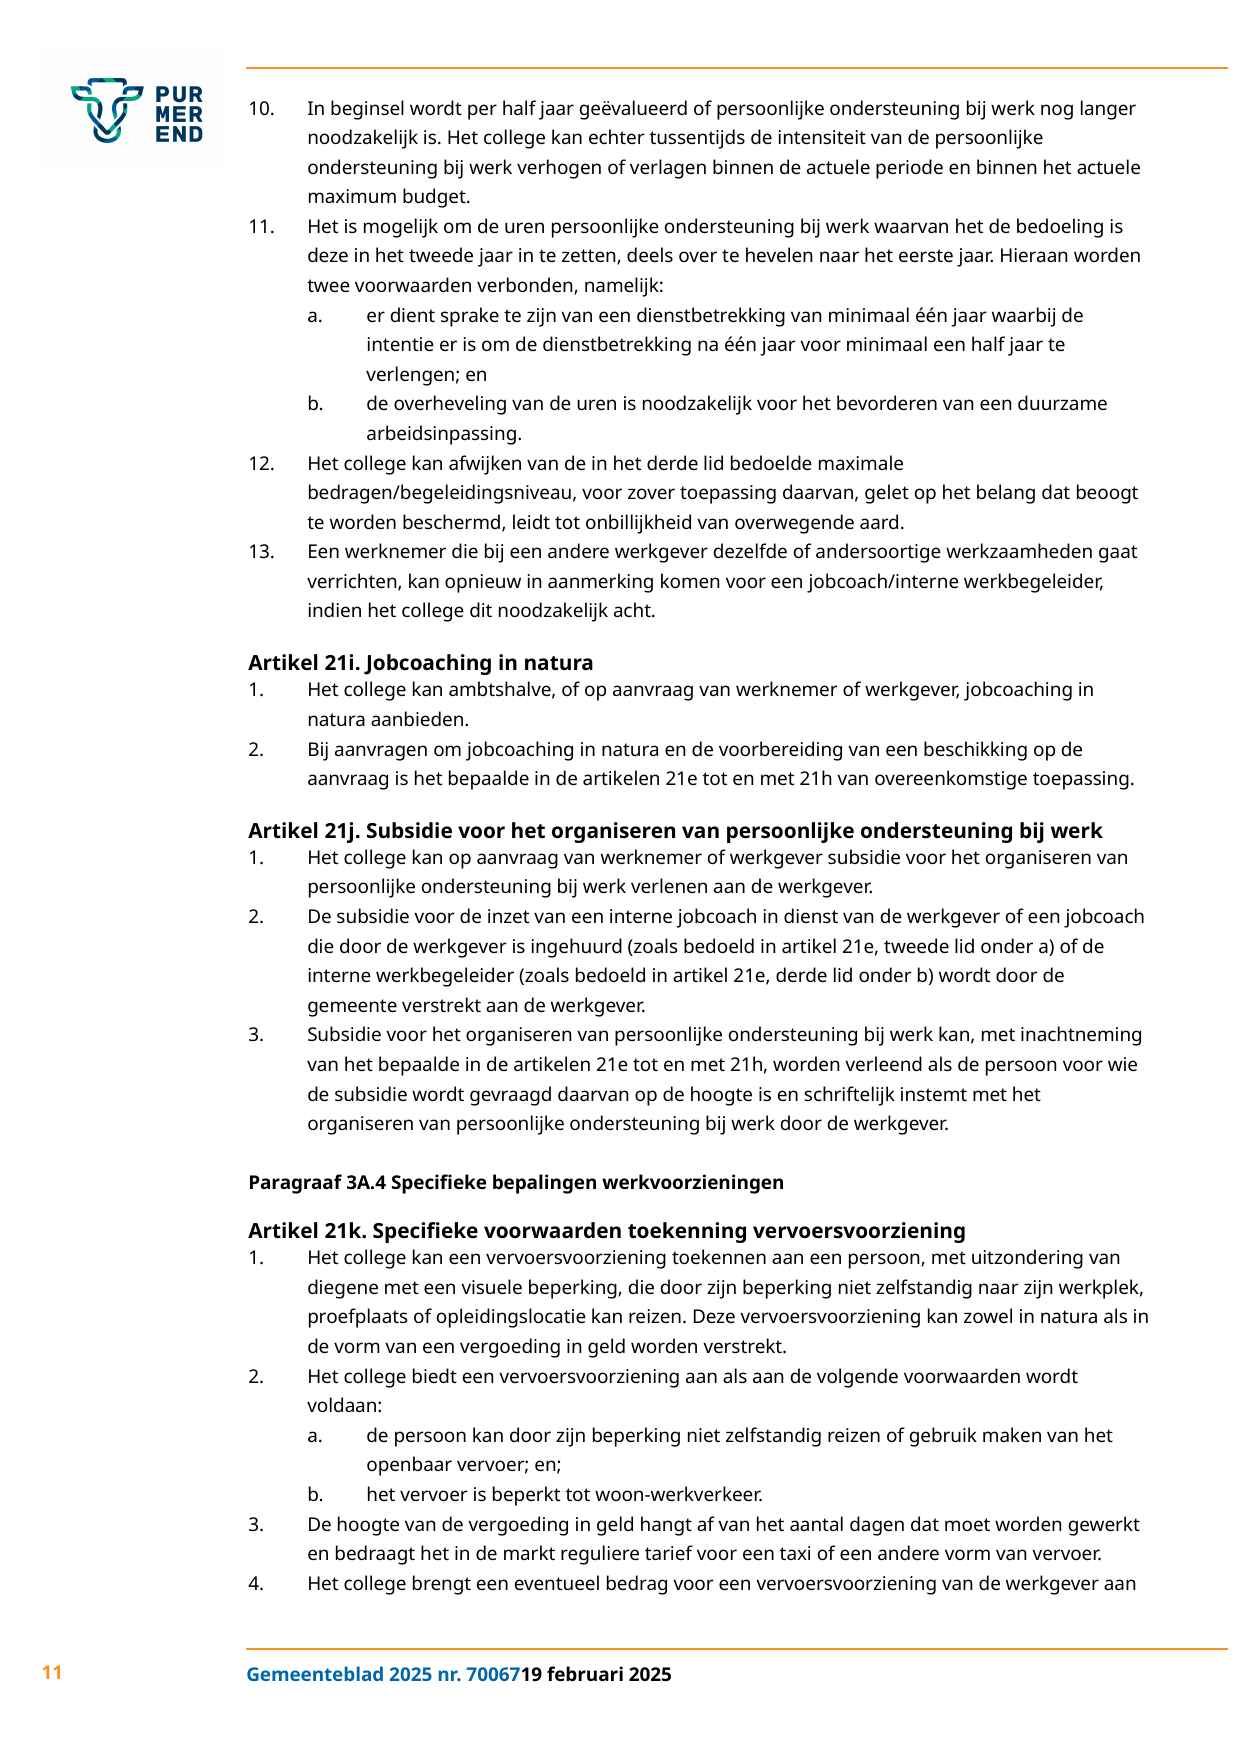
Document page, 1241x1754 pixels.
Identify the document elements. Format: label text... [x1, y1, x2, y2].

list Een werknemer die bij een andere werkgever dezelfde of andersoortige werkzaamheden gaat verrichten, kan opnieuw in aanmerking komen voor een jobcoach/interne werkbegeleider, indien het college dit noodzakelijk acht. [248, 538, 1152, 623]
list er dient sprake te zijn van een dienstbetrekking van minimaal één jaar waarbij de intentie er is om de dienstbetrekking na één jaar voor minimaal een half jaar te verlengen; en [307, 302, 1152, 387]
list In beginsel wordt per half jaar geëvalueerd of persoonlijke ondersteuning bij werk nog langer noodzakelijk is. Het college kan echter tussentijds de intensiteit van de persoonlijke ondersteuning bij werk verhogen of verlagen binnen de actuele periode en binnen het actuele maximum budget. [248, 95, 1152, 209]
list De subsidie voor de inzet van een interne jobcoach in dienst van de werkgever of een jobcoach die door de werkgever is ingehuurd (zoals bedoeld in artikel 21e, tweede lid onder a) of de interne werkbegeleider (zoals bedoeld in artikel 21e, derde lid onder b) wordt door de gemeente verstrekt aan de werkgever. [248, 903, 1152, 1018]
list Het college kan een vervoersvoorziening toekennen aan een persoon, met uitzondering van diegene met een visuele beperking, die door zijn beperking niet zelfstandig naar zijn werkplek, proefplaats of opleidingslocatie kan reizen. Deze vervoersvoorziening kan zowel in natura als in de vorm van een vergoeding in geld worden verstrekt. [248, 1244, 1152, 1359]
list Bij aanvragen om jobcoaching in natura en de voorbereiding van een beschikking op de aanvraag is het bepaalde in de artikelen 21e tot en met 21h van overeenkomstige toepassing. [248, 736, 1152, 791]
list Het college kan op aanvraag van werknemer of werkgever subsidie voor het organiseren van persoonlijke ondersteuning bij werk verlenen aan de werkgever. [248, 844, 1152, 899]
list Het college kan afwijken van de in het derde lid bedoelde maximale bedragen/begeleidingsniveau, voor zover toepassing daarvan, gelet op het belang dat beoogt te worden beschermd, leidt tot onbillijkheid van overwegende aard. [248, 450, 1152, 535]
list Het college brengt een eventueel bedrag voor een vervoersvoorziening van de werkgever aan [248, 1570, 1152, 1596]
list Het college biedt een vervoersvoorziening aan als aan de volgende voorwaarden wordt voldaan: [248, 1363, 1152, 1418]
text Artikel 21i. Jobcoaching in natura [248, 648, 1152, 677]
list de overheveling van de uren is noodzakelijk voor het bevorderen van een duurzame arbeidsinpassing. [307, 391, 1152, 446]
list de persoon kan door zijn beperking niet zelfstandig reizen of gebruik maken van het openbaar vervoer; en; [307, 1422, 1152, 1477]
list De hoogte van de vergoeding in geld hangt af van het aantal dagen dat moet worden gewerkt en bedraagt het in de markt reguliere tarief voor een taxi of een andere vorm van vervoer. [248, 1511, 1152, 1566]
list het vervoer is beperkt tot woon-werkverkeer. [307, 1481, 1152, 1507]
text Artikel 21j. Subsidie voor het organiseren van persoonlijke ondersteuning bij werk [248, 816, 1152, 844]
text Paragraaf 3A.4 Specifieke bepalingen werkvoorzieningen [248, 1169, 1152, 1195]
picture [41, 47, 231, 172]
list Het is mogelijk om de uren persoonlijke ondersteuning bij werk waarvan het de bedoeling is deze in het tweede jaar in te zetten, deels over te hevelen naar het eerste jaar. Hieraan worden twee voorwaarden verbonden, namelijk: [248, 213, 1152, 298]
list Subsidie voor het organiseren van persoonlijke ondersteuning bij werk kan, met inachtneming van het bepaalde in de artikelen 21e tot en met 21h, worden verleend als de persoon voor wie de subsidie wordt gevraagd daarvan op de hoogte is en schriftelijk instemt met het organiseren van persoonlijke ondersteuning bij werk door de werkgever. [248, 1022, 1152, 1136]
text Artikel 21k. Specifieke voorwaarden toekenning vervoersvoorziening [248, 1216, 1152, 1244]
list Het college kan ambtshalve, of op aanvraag van werknemer of werkgever, jobcoaching in natura aanbieden. [248, 677, 1152, 732]
